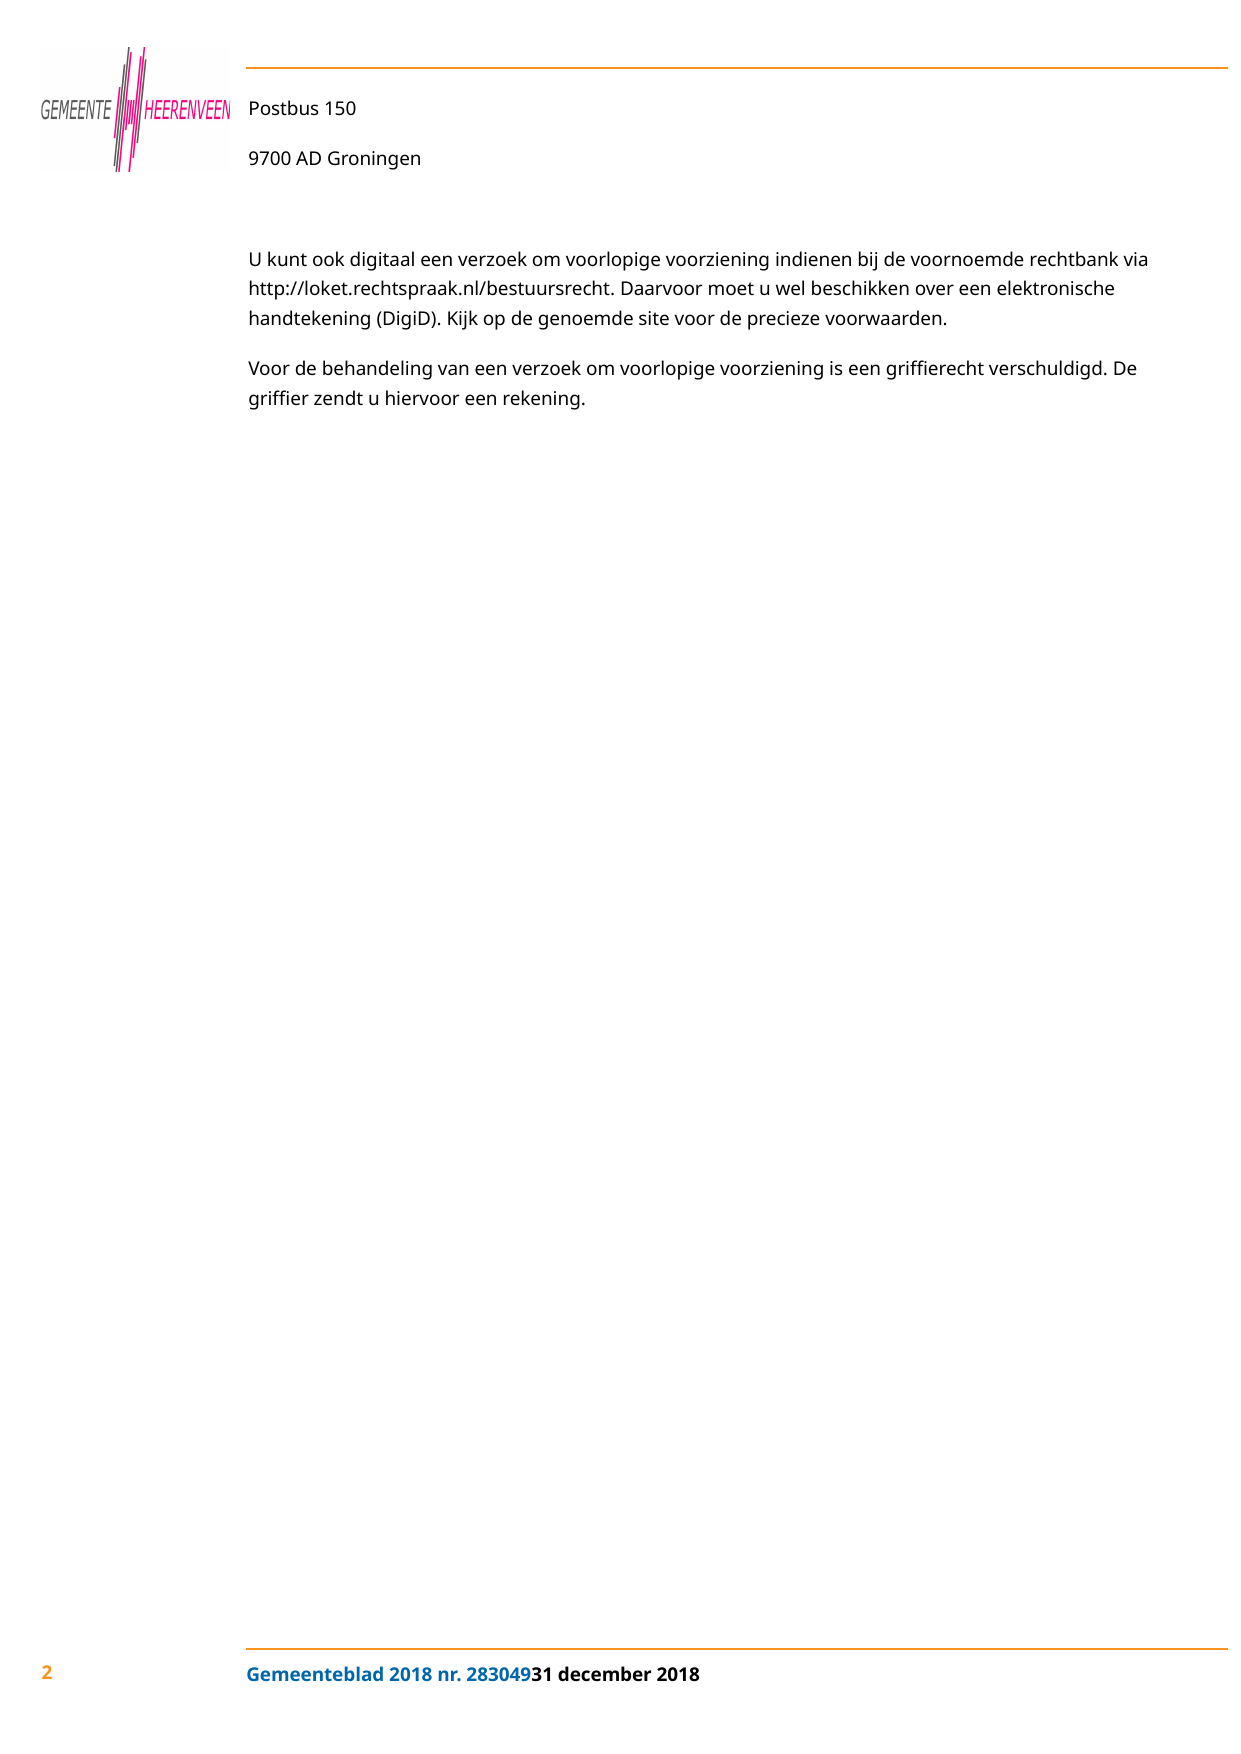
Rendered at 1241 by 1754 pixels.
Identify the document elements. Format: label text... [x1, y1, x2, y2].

text Voor de behandeling van een verzoek om voorlopige voorziening is een griffierecht verschuldigd. De griffier zendt u hiervoor een rekening. [248, 356, 1152, 411]
text U kunt ook digitaal een verzoek om voorlopige voorziening indienen bij de voornoemde rechtbank via http://loket.rechtspraak.nl/bestuursrecht. Daarvoor moet u wel beschikken over een elektronische handtekening (DigiD). Kijk op de genoemde site voor de precieze voorwaarden. [248, 246, 1152, 331]
text 9700 AD Groningen [248, 145, 1152, 171]
picture [41, 47, 231, 172]
text Postbus 150 [248, 95, 1152, 121]
